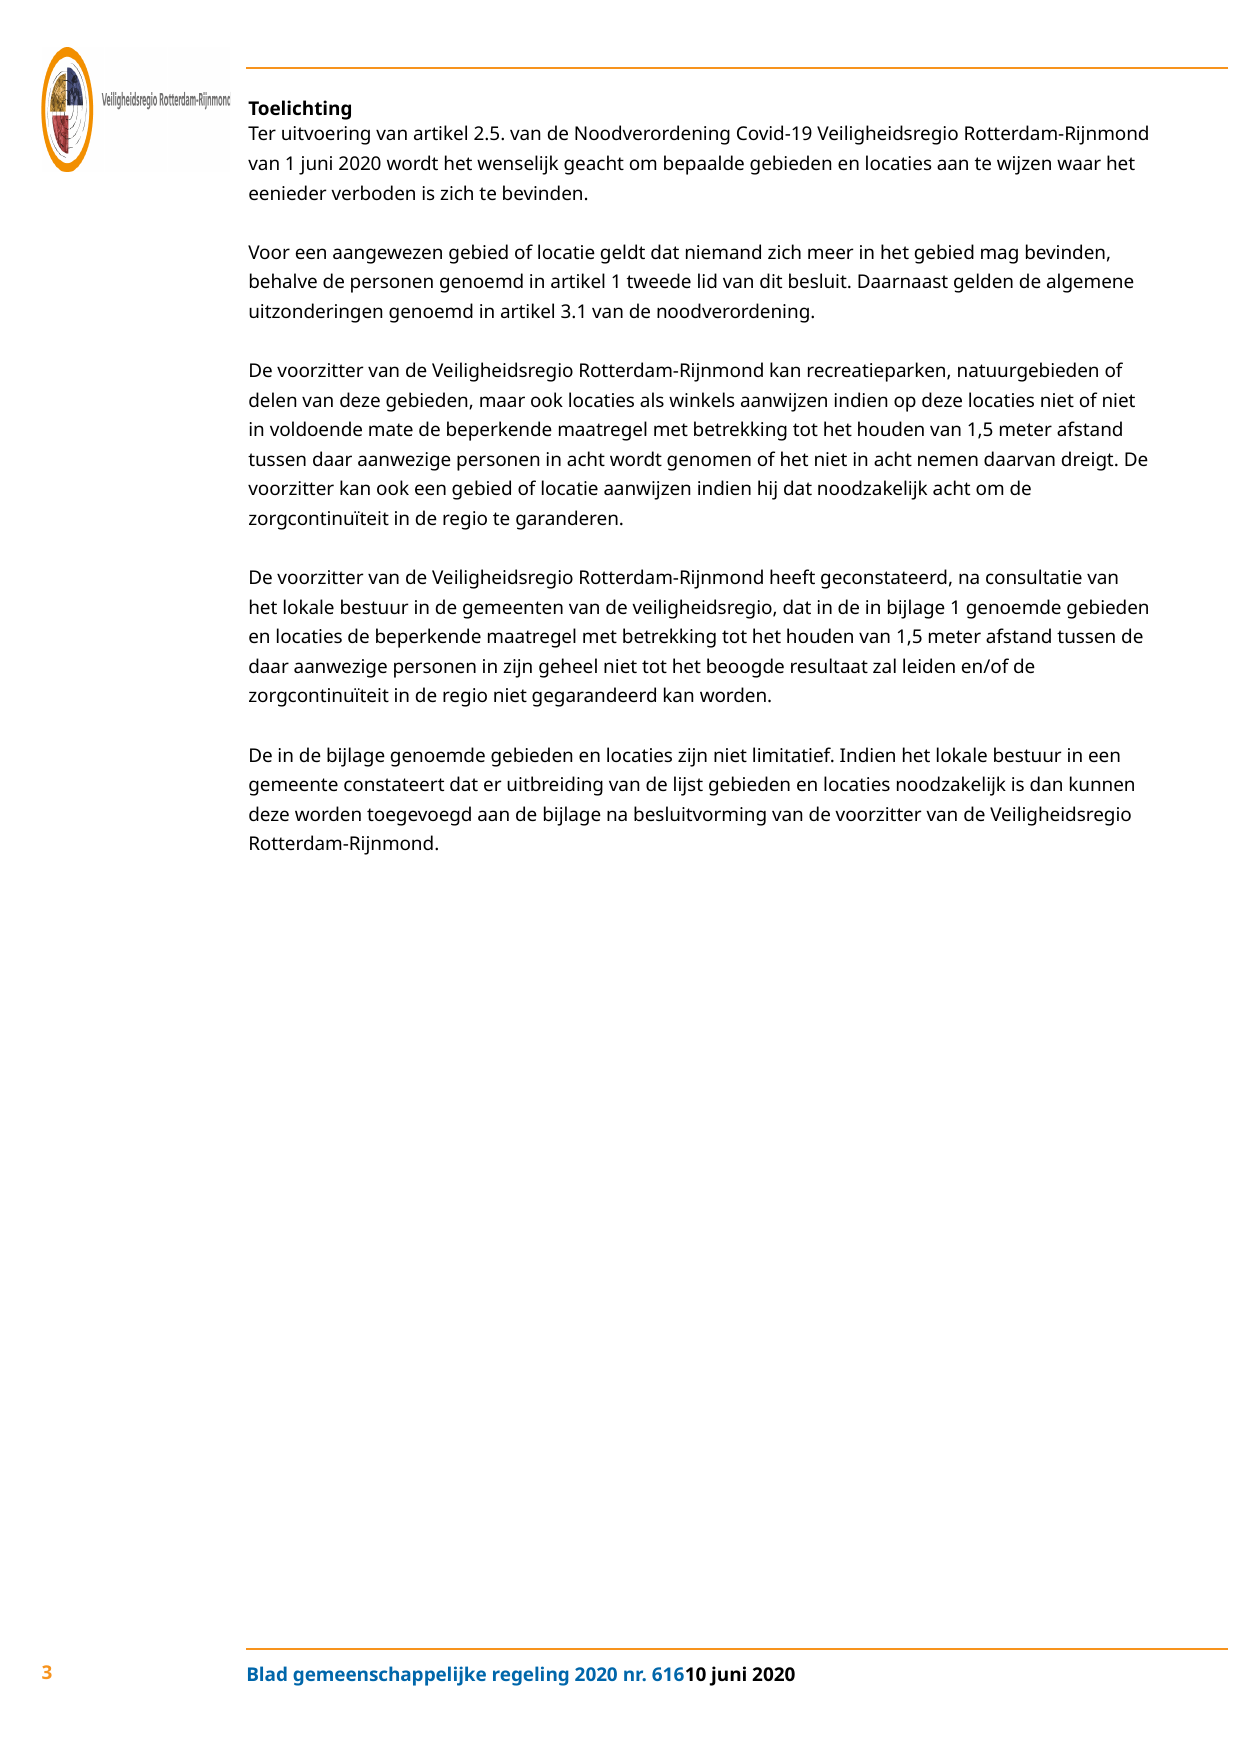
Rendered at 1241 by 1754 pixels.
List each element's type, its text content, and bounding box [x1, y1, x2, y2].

text Voor een aangewezen gebied of locatie geldt dat niemand zich meer in het gebied mag bevinden, behalve de personen genoemd in artikel 1 tweede lid van dit besluit. Daarnaast gelden de algemene uitzonderingen genoemd in artikel 3.1 van de noodverordening. [248, 239, 1152, 324]
picture [41, 47, 231, 172]
text De voorzitter van de Veiligheidsregio Rotterdam-Rijnmond heeft geconstateerd, na consultatie van het lokale bestuur in de gemeenten van de veiligheidsregio, dat in de in bijlage 1 genoemde gebieden en locaties de beperkende maatregel met betrekking tot het houden van 1,5 meter afstand tussen de daar aanwezige personen in zijn geheel niet tot het beoogde resultaat zal leiden en/of de zorgcontinuïteit in de regio niet gegarandeerd kan worden. [248, 564, 1152, 708]
text De voorzitter van de Veiligheidsregio Rotterdam-Rijnmond kan recreatieparken, natuurgebieden of delen van deze gebieden, maar ook locaties als winkels aanwijzen indien op deze locaties niet of niet in voldoende mate de beperkende maatregel met betrekking tot het houden van 1,5 meter afstand tussen daar aanwezige personen in acht wordt genomen of het niet in acht nemen daarvan dreigt. De voorzitter kan ook een gebied of locatie aanwijzen indien hij dat noodzakelijk acht om de zorgcontinuïteit in de regio te garanderen. [248, 357, 1152, 531]
text Toelichting [248, 95, 1152, 121]
text Ter uitvoering van artikel 2.5. van de Noodverordening Covid-19 Veiligheidsregio Rotterdam-Rijnmond van 1 juni 2020 wordt het wenselijk geacht om bepaalde gebieden en locaties aan te wijzen waar het eenieder verboden is zich te bevinden. [248, 121, 1152, 206]
text De in de bijlage genoemde gebieden en locaties zijn niet limitatief. Indien het lokale bestuur in een gemeente constateert dat er uitbreiding van de lijst gebieden en locaties noodzakelijk is dan kunnen deze worden toegevoegd aan de bijlage na besluitvorming van de voorzitter van de Veiligheidsregio Rotterdam-Rijnmond. [248, 742, 1152, 856]
